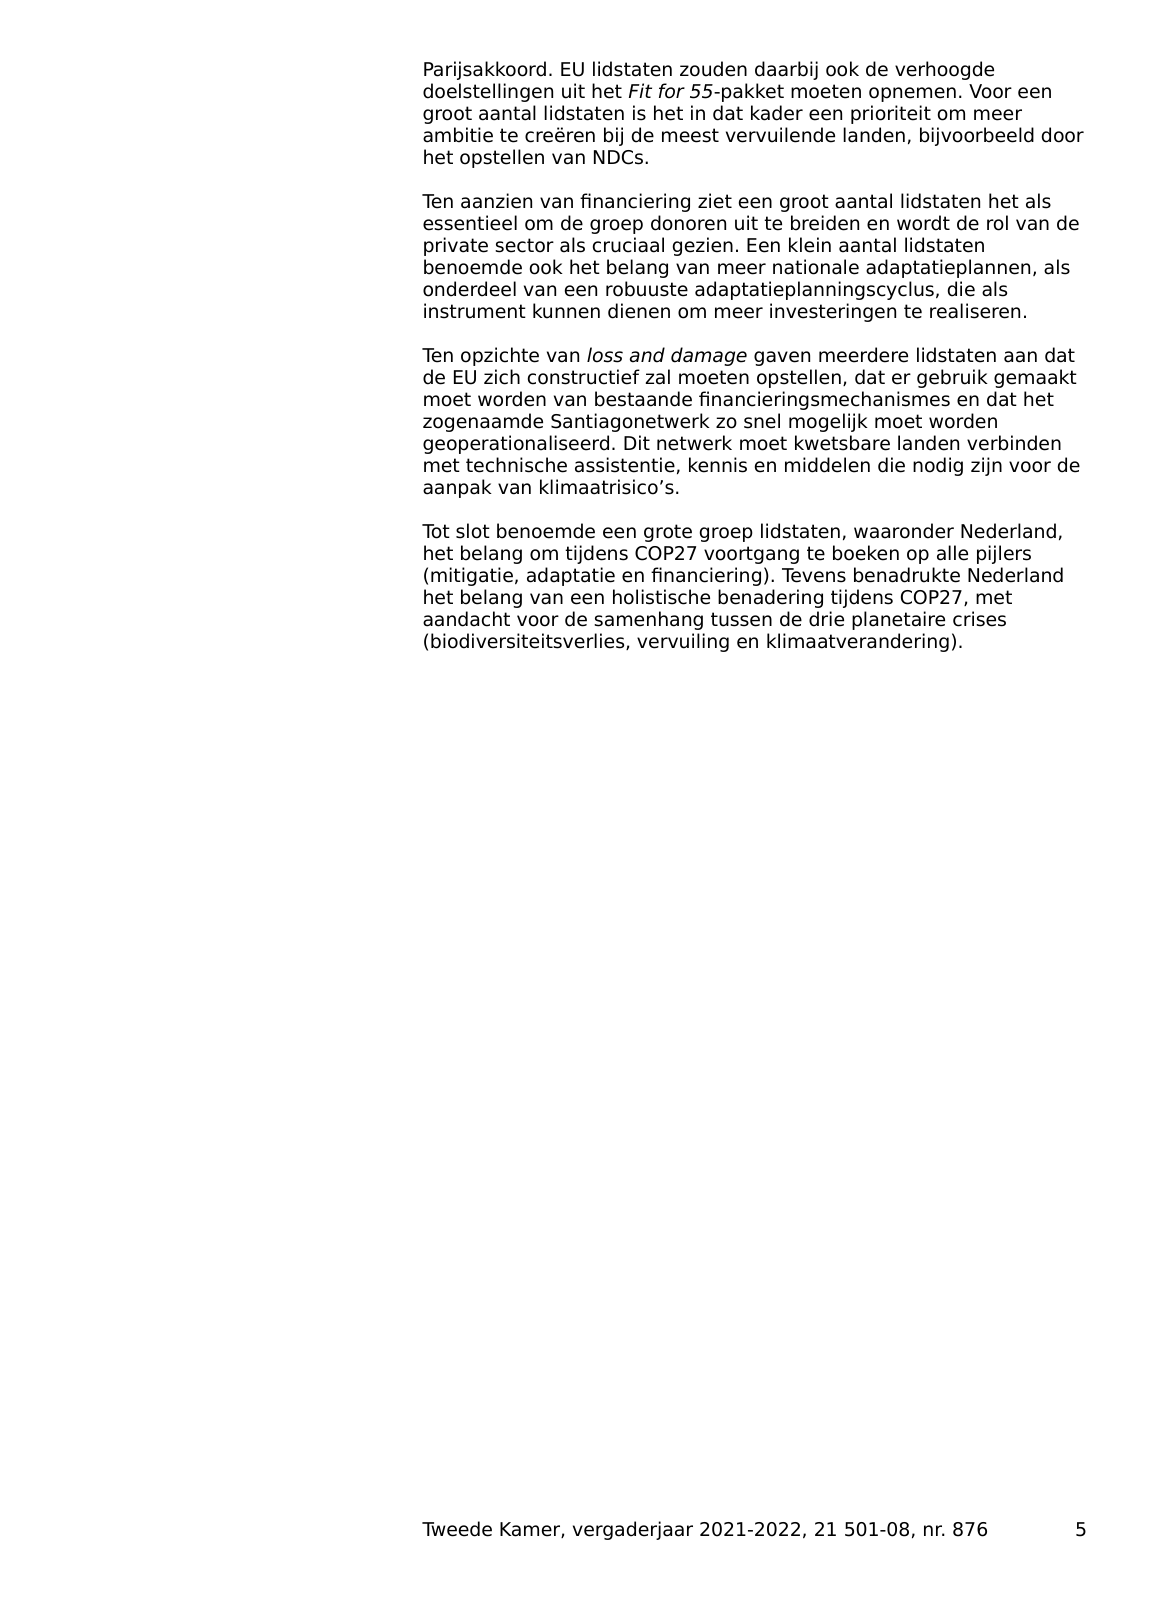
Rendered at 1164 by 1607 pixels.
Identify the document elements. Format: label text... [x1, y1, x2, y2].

text Parijsakkoord. EU lidstaten zouden daarbij ook de verhoogde doelstellingen uit het Fit for 55-pakket moeten opnemen. Voor een groot aantal lidstaten is het in dat kader een prioriteit om meer ambitie te creëren bij de meest vervuilende landen, bijvoorbeeld door het opstellen van NDCs. [422, 59, 1087, 169]
text Tot slot benoemde een grote groep lidstaten, waaronder Nederland, het belang om tijdens COP27 voortgang te boeken op alle pijlers (mitigatie, adaptatie en financiering). Tevens benadrukte Nederland het belang van een holistische benadering tijdens COP27, met aandacht voor de samenhang tussen de drie planetaire crises (biodiversiteitsverlies, vervuiling en klimaatverandering). [422, 521, 1087, 653]
text Ten aanzien van financiering ziet een groot aantal lidstaten het als essentieel om de groep donoren uit te breiden en wordt de rol van de private sector als cruciaal gezien. Een klein aantal lidstaten benoemde ook het belang van meer nationale adaptatieplannen, als onderdeel van een robuuste adaptatieplanningscyclus, die als instrument kunnen dienen om meer investeringen te realiseren. [422, 191, 1087, 323]
text Ten opzichte van loss and damage gaven meerdere lidstaten aan dat de EU zich constructief zal moeten opstellen, dat er gebruik gemaakt moet worden van bestaande financieringsmechanismes en dat het zogenaamde Santiagonetwerk zo snel mogelijk moet worden geoperationaliseerd. Dit netwerk moet kwetsbare landen verbinden met technische assistentie, kennis en middelen die nodig zijn voor de aanpak van klimaatrisico’s. [422, 345, 1087, 499]
